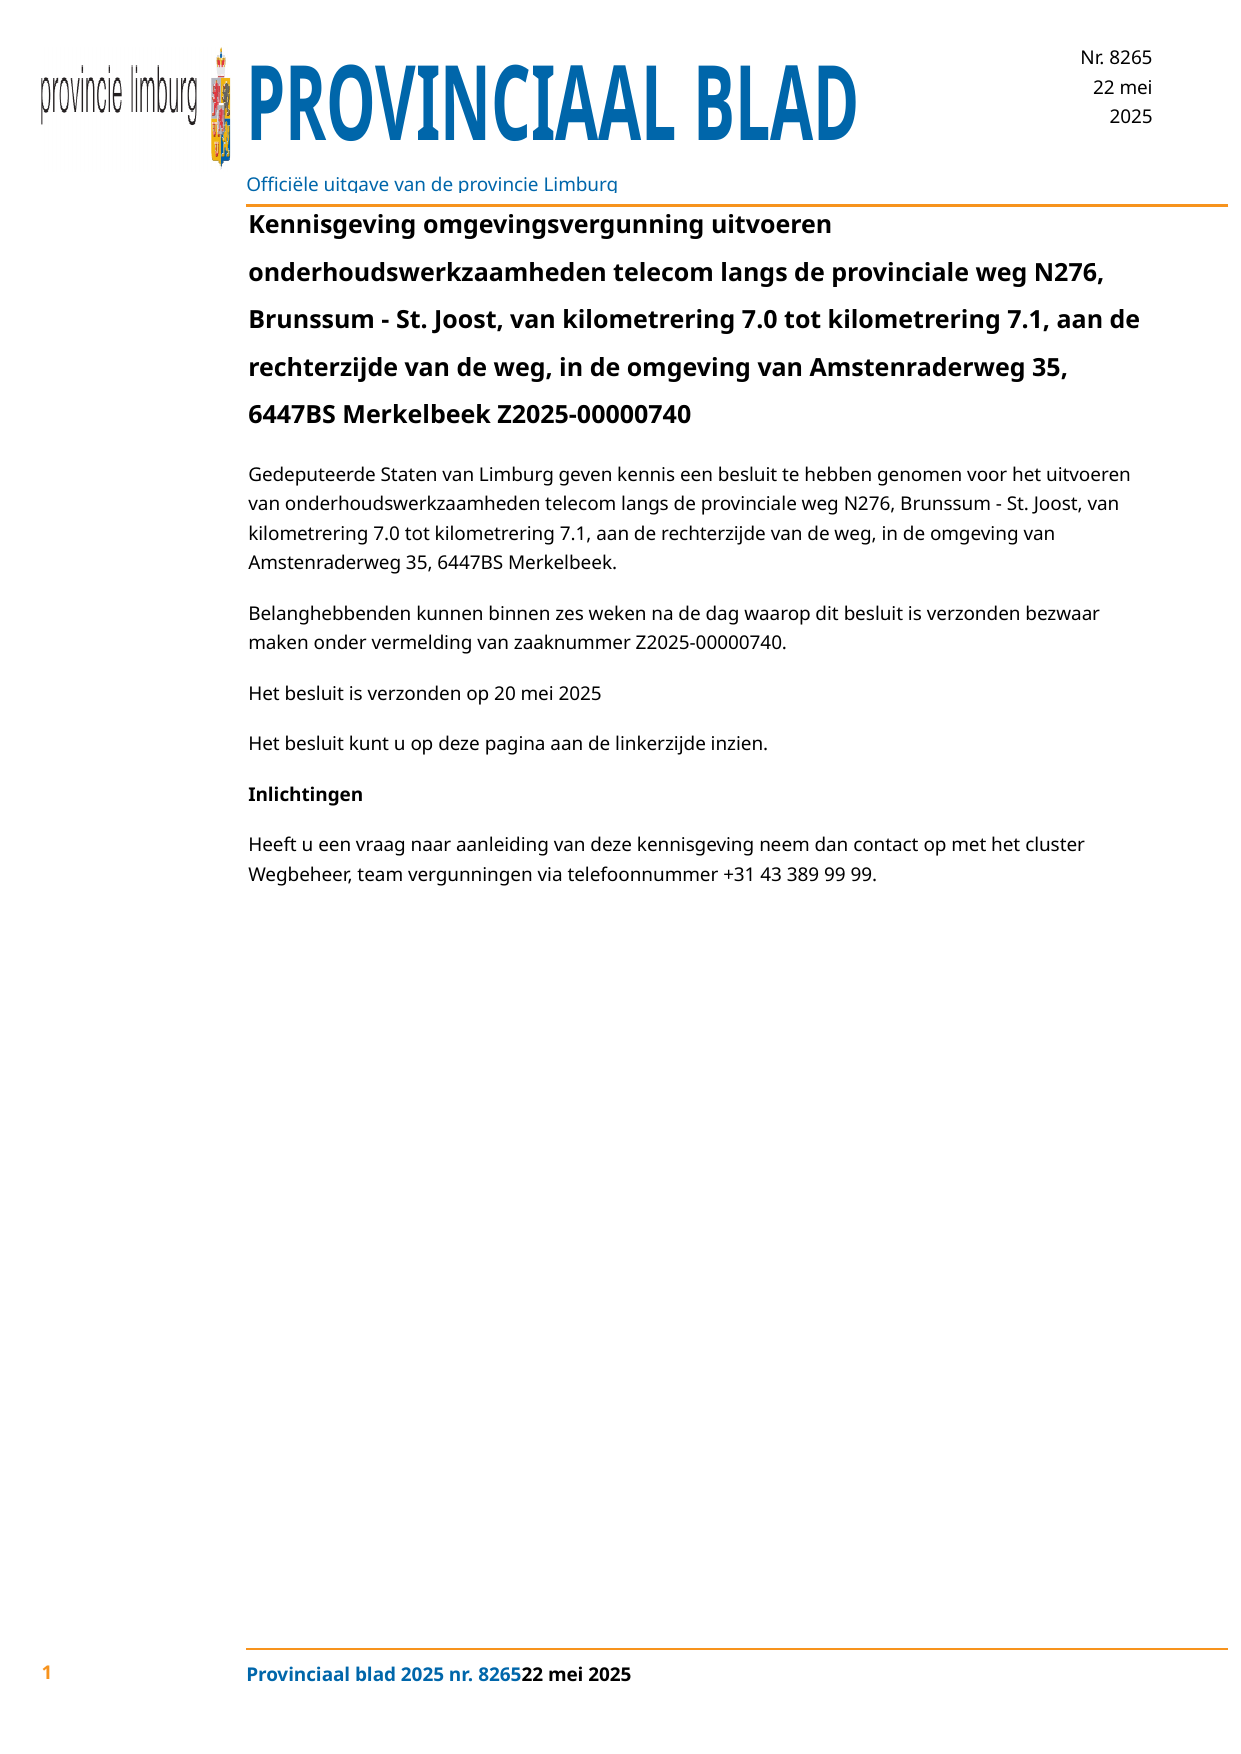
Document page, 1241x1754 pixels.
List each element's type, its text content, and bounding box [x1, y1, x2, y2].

text Het besluit kunt u op deze pagina aan de linkerzijde inzien. [248, 730, 1152, 756]
text Kennisgeving omgevingsvergunning uitvoeren onderhoudswerkzaamheden telecom langs de provinciale weg N276, Brunssum - St. Joost, van kilometrering 7.0 tot kilometrering 7.1, aan de rechterzijde van de weg, in de omgeving van Amstenraderweg 35, 6447BS Merkelbeek Z2025-00000740 [248, 207, 1152, 431]
text Heeft u een vraag naar aanleiding van deze kennisgeving neem dan contact op met het cluster Wegbeheer, team vergunningen via telefoonnummer +31 43 389 99 99. [248, 831, 1152, 886]
picture [41, 47, 231, 172]
text Gedeputeerde Staten van Limburg geven kennis een besluit te hebben genomen voor het uitvoeren van onderhoudswerkzaamheden telecom langs de provinciale weg N276, Brunssum - St. Joost, van kilometrering 7.0 tot kilometrering 7.1, aan de rechterzijde van de weg, in de omgeving van Amstenraderweg 35, 6447BS Merkelbeek. [248, 461, 1152, 575]
text Het besluit is verzonden op 20 mei 2025 [248, 680, 1152, 706]
text Inlichtingen [248, 781, 1152, 806]
text Belanghebbenden kunnen binnen zes weken na de dag waarop dit besluit is verzonden bezwaar maken onder vermelding van zaaknummer Z2025-00000740. [248, 600, 1152, 655]
